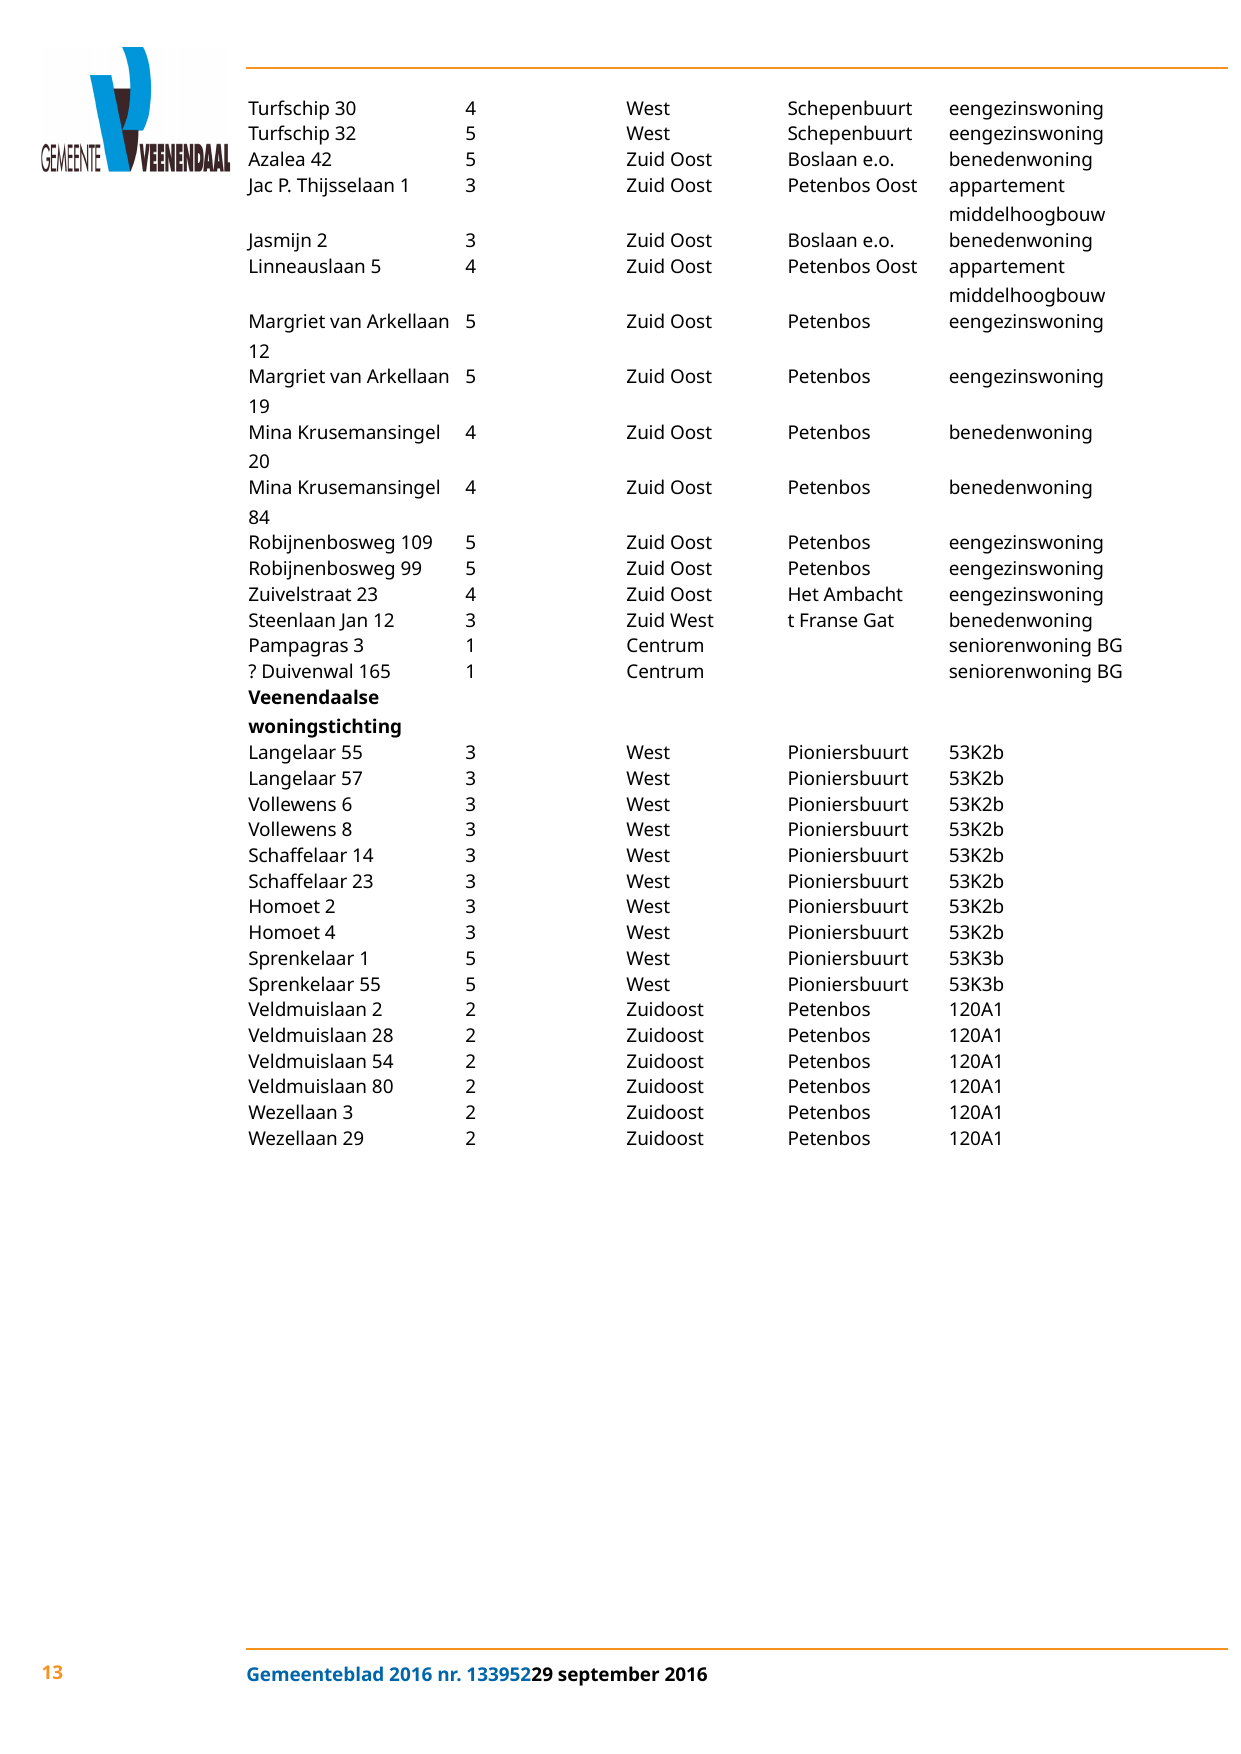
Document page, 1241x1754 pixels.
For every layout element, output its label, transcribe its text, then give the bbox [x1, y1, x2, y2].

table_cell West [626, 95, 787, 121]
table_cell Zuid Oost [626, 227, 787, 253]
table_cell 3 [465, 868, 626, 894]
table_cell 5 [465, 945, 626, 971]
table_cell 5 [465, 364, 626, 419]
table_cell 5 [465, 530, 626, 555]
table_cell [465, 684, 626, 739]
table_cell 120A1 [949, 1100, 1152, 1125]
table_cell 2 [465, 1074, 626, 1099]
table_cell Homoet 2 [248, 894, 465, 919]
table_cell Schaffelaar 23 [248, 868, 465, 894]
table_cell 5 [465, 971, 626, 997]
table_cell benedenwoning [949, 419, 1152, 474]
table_cell Zuid Oost [626, 308, 787, 364]
table_cell Robijnenbosweg 109 [248, 530, 465, 555]
table_cell 120A1 [949, 1074, 1152, 1099]
table_cell ? Duivenwal 165 [248, 658, 465, 684]
table_cell 53K2b [949, 919, 1152, 945]
table_cell 2 [465, 1048, 626, 1074]
table_cell Schepenbuurt [787, 121, 948, 146]
table_cell Linneauslaan 5 [248, 253, 465, 308]
table_cell West [626, 791, 787, 816]
table_cell 5 [465, 121, 626, 146]
table_cell Petenbos [787, 1048, 948, 1074]
table_cell 3 [465, 791, 626, 816]
table_cell seniorenwoning BG [949, 633, 1152, 658]
table_cell 2 [465, 1125, 626, 1151]
table_cell Zuidoost [626, 1022, 787, 1048]
table_cell Petenbos Oost [787, 253, 948, 308]
table_cell 4 [465, 419, 626, 474]
table_cell Langelaar 57 [248, 765, 465, 791]
table_cell Jac P. Thijsselaan 1 [248, 172, 465, 227]
table_cell West [626, 868, 787, 894]
table_cell Pioniersbuurt [787, 971, 948, 997]
table_cell Petenbos [787, 997, 948, 1022]
table_cell Petenbos [787, 1100, 948, 1125]
table_cell t Franse Gat [787, 607, 948, 632]
table_cell Pioniersbuurt [787, 739, 948, 765]
table_cell Zuidoost [626, 1100, 787, 1125]
table_cell Sprenkelaar 1 [248, 945, 465, 971]
table_cell 5 [465, 555, 626, 581]
table_cell Margriet van Arkellaan 12 [248, 308, 465, 364]
table_cell Veldmuislaan 80 [248, 1074, 465, 1099]
table_cell 3 [465, 919, 626, 945]
table_cell 4 [465, 581, 626, 607]
table_cell Zuid Oost [626, 253, 787, 308]
table_cell 3 [465, 739, 626, 765]
table_cell West [626, 919, 787, 945]
table_cell 53K2b [949, 791, 1152, 816]
table_cell Zuid Oost [626, 146, 787, 172]
table_cell 5 [465, 146, 626, 172]
table_cell [787, 684, 948, 739]
table_cell Pioniersbuurt [787, 945, 948, 971]
table_cell 53K3b [949, 945, 1152, 971]
table_cell [626, 684, 787, 739]
table_cell Zuidoost [626, 1125, 787, 1151]
table_cell 5 [465, 308, 626, 364]
table_cell Veldmuislaan 28 [248, 1022, 465, 1048]
table_cell Zuid Oost [626, 172, 787, 227]
table_cell Sprenkelaar 55 [248, 971, 465, 997]
table_cell Schaffelaar 14 [248, 842, 465, 868]
table_cell 3 [465, 842, 626, 868]
table_cell Pioniersbuurt [787, 919, 948, 945]
table_cell 53K2b [949, 739, 1152, 765]
table_cell Petenbos [787, 1074, 948, 1099]
table_cell Pioniersbuurt [787, 894, 948, 919]
table_cell 4 [465, 95, 626, 121]
table_cell Zuidoost [626, 997, 787, 1022]
table_cell 120A1 [949, 1125, 1152, 1151]
table_cell eengezinswoning [949, 530, 1152, 555]
table_cell Petenbos Oost [787, 172, 948, 227]
table_cell West [626, 945, 787, 971]
table_cell Azalea 42 [248, 146, 465, 172]
table_cell Pioniersbuurt [787, 765, 948, 791]
table_cell eengezinswoning [949, 95, 1152, 121]
table_cell 4 [465, 474, 626, 529]
table_cell Zuid Oost [626, 419, 787, 474]
table_cell Zuid Oost [626, 474, 787, 529]
table_cell 2 [465, 1100, 626, 1125]
table_cell eengezinswoning [949, 581, 1152, 607]
table_cell Het Ambacht [787, 581, 948, 607]
table_cell 120A1 [949, 997, 1152, 1022]
table_cell 4 [465, 253, 626, 308]
table_cell eengezinswoning [949, 308, 1152, 364]
table_cell Schepenbuurt [787, 95, 948, 121]
table_cell West [626, 971, 787, 997]
table_cell Mina Krusemansingel 20 [248, 419, 465, 474]
table_cell West [626, 894, 787, 919]
table_cell Wezellaan 3 [248, 1100, 465, 1125]
table_cell Petenbos [787, 530, 948, 555]
table_cell Centrum [626, 658, 787, 684]
table_cell Steenlaan Jan 12 [248, 607, 465, 632]
table_cell West [626, 121, 787, 146]
table_cell 1 [465, 633, 626, 658]
table_cell Zuidoost [626, 1048, 787, 1074]
table_cell Petenbos [787, 364, 948, 419]
table_cell Petenbos [787, 1022, 948, 1048]
table_cell Zuid West [626, 607, 787, 632]
table_cell Petenbos [787, 555, 948, 581]
table_cell benedenwoning [949, 474, 1152, 529]
table_cell Langelaar 55 [248, 739, 465, 765]
table_cell Boslaan e.o. [787, 227, 948, 253]
table_cell Pioniersbuurt [787, 842, 948, 868]
table_cell 53K2b [949, 868, 1152, 894]
table_cell Zuid Oost [626, 530, 787, 555]
table_cell seniorenwoning BG [949, 658, 1152, 684]
table_cell appartement middelhoogbouw [949, 172, 1152, 227]
table_cell benedenwoning [949, 607, 1152, 632]
table_cell 3 [465, 607, 626, 632]
table_cell 1 [465, 658, 626, 684]
table_cell benedenwoning [949, 227, 1152, 253]
table_cell [949, 684, 1152, 739]
table_cell 120A1 [949, 1022, 1152, 1048]
table_cell [787, 633, 948, 658]
table_cell Petenbos [787, 308, 948, 364]
table_cell Pioniersbuurt [787, 816, 948, 842]
table_cell Robijnenbosweg 99 [248, 555, 465, 581]
table_cell eengezinswoning [949, 364, 1152, 419]
table_cell Zuivelstraat 23 [248, 581, 465, 607]
table_cell 53K3b [949, 971, 1152, 997]
table_cell West [626, 739, 787, 765]
table_cell Vollewens 6 [248, 791, 465, 816]
table_cell Boslaan e.o. [787, 146, 948, 172]
table_cell benedenwoning [949, 146, 1152, 172]
table_cell Pioniersbuurt [787, 791, 948, 816]
table_cell 3 [465, 816, 626, 842]
table_cell 53K2b [949, 765, 1152, 791]
table_cell Petenbos [787, 474, 948, 529]
table_cell Pioniersbuurt [787, 868, 948, 894]
table_cell Margriet van Arkellaan 19 [248, 364, 465, 419]
table_cell Turfschip 32 [248, 121, 465, 146]
table_cell Centrum [626, 633, 787, 658]
table_cell appartement middelhoogbouw [949, 253, 1152, 308]
table_cell Petenbos [787, 419, 948, 474]
table_cell eengezinswoning [949, 555, 1152, 581]
table_cell 2 [465, 1022, 626, 1048]
table_cell Jasmijn 2 [248, 227, 465, 253]
table_cell 120A1 [949, 1048, 1152, 1074]
table_cell Turfschip 30 [248, 95, 465, 121]
table_cell Zuid Oost [626, 581, 787, 607]
table_cell 53K2b [949, 894, 1152, 919]
table_cell [787, 658, 948, 684]
table_cell 53K2b [949, 816, 1152, 842]
table_cell Wezellaan 29 [248, 1125, 465, 1151]
table_cell 3 [465, 765, 626, 791]
table_cell 2 [465, 997, 626, 1022]
table_cell 3 [465, 172, 626, 227]
table_cell West [626, 842, 787, 868]
table_cell Zuidoost [626, 1074, 787, 1099]
table_cell West [626, 765, 787, 791]
table_cell West [626, 816, 787, 842]
table_cell Zuid Oost [626, 364, 787, 419]
picture [41, 47, 130, 172]
table_cell 3 [465, 894, 626, 919]
table_cell Homoet 4 [248, 919, 465, 945]
table_cell Mina Krusemansingel 84 [248, 474, 465, 529]
table_cell Vollewens 8 [248, 816, 465, 842]
table_cell Veldmuislaan 54 [248, 1048, 465, 1074]
picture [123, 47, 231, 172]
table_cell Zuid Oost [626, 555, 787, 581]
table_cell Veldmuislaan 2 [248, 997, 465, 1022]
table_cell 3 [465, 227, 626, 253]
table_cell Petenbos [787, 1125, 948, 1151]
table_cell 53K2b [949, 842, 1152, 868]
table_cell Pampagras 3 [248, 633, 465, 658]
table_cell Veenendaalse woningstichting [248, 684, 465, 739]
table_cell eengezinswoning [949, 121, 1152, 146]
